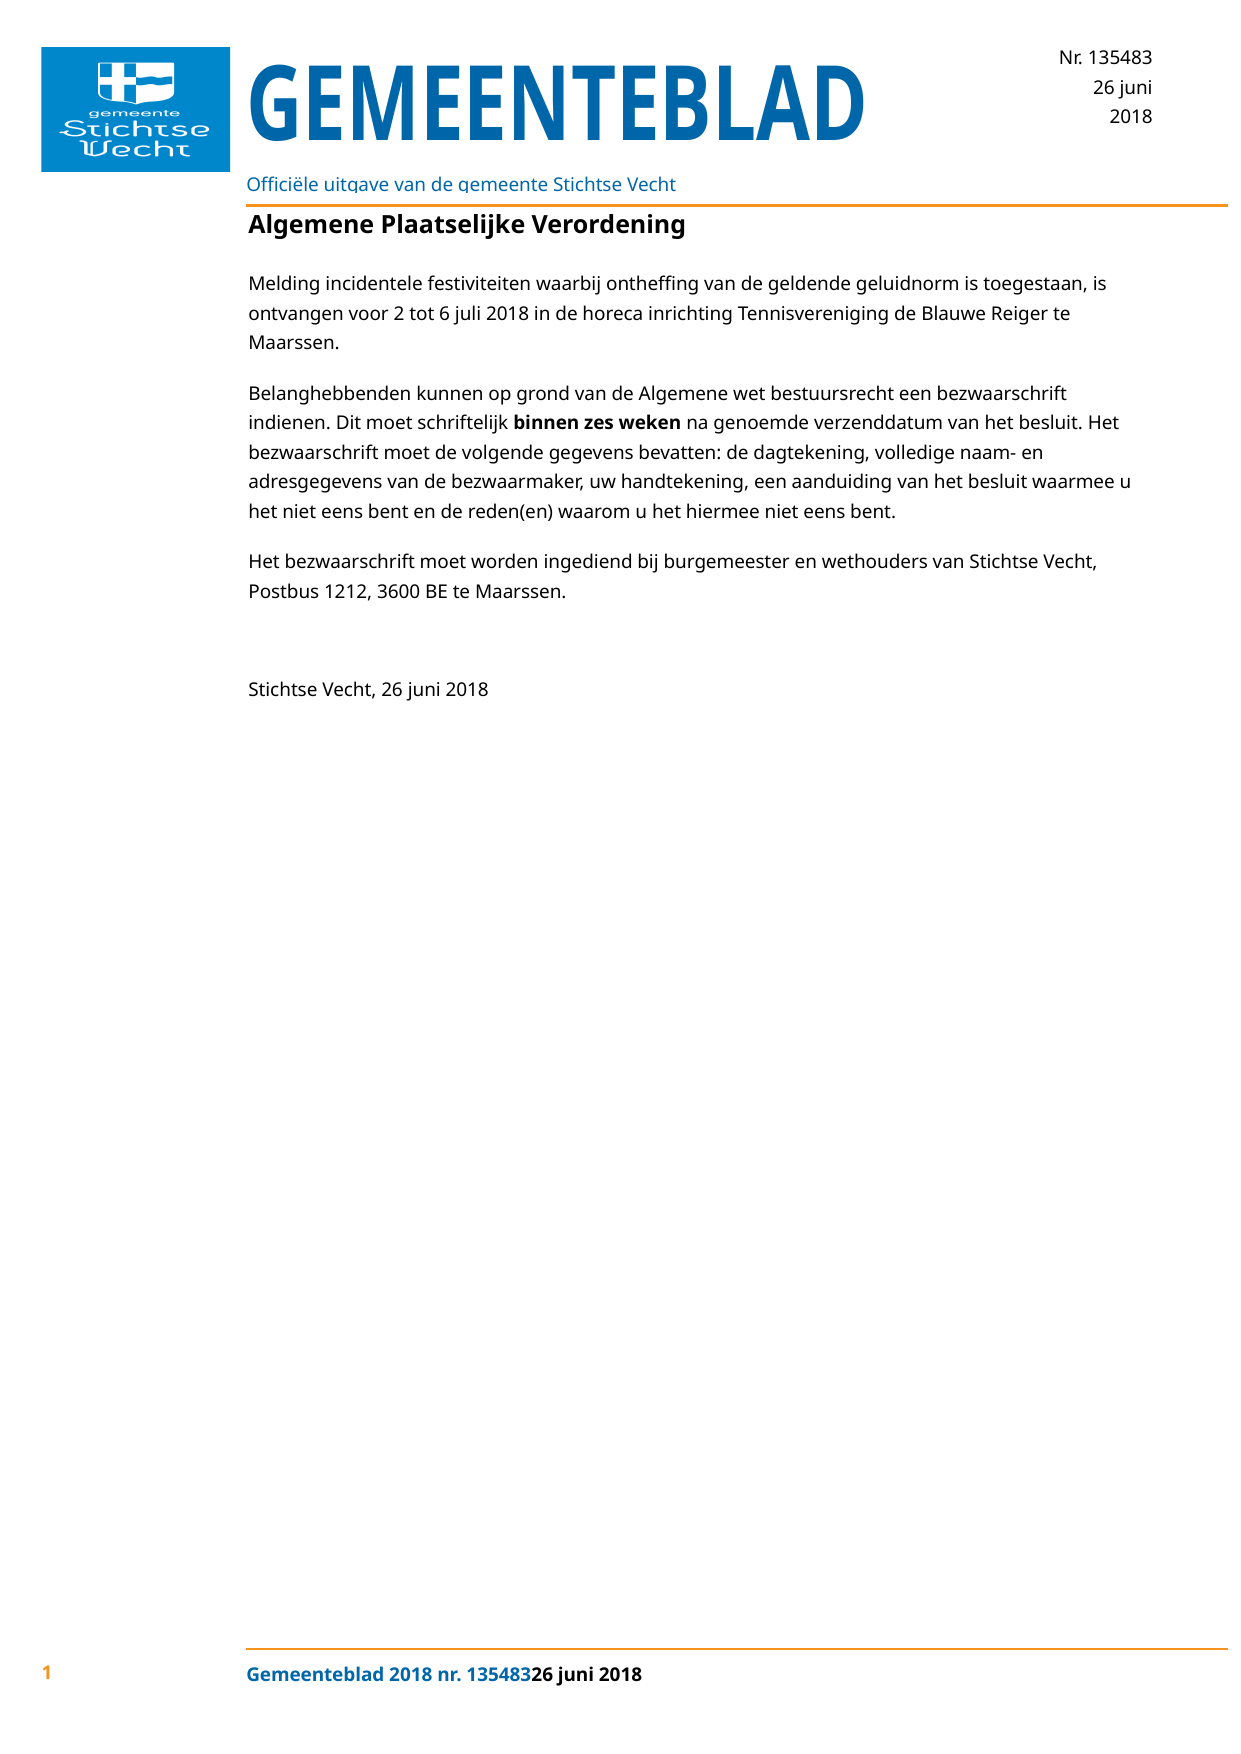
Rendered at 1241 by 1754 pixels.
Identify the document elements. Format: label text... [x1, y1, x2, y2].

picture [99, 63, 135, 101]
text Stichtse Vecht, 26 juni 2018 [248, 676, 1152, 702]
text Melding incidentele festiviteiten waarbij ontheffing van de geldende geluidnorm is toegestaan, is ontvangen voor 2 tot 6 juli 2018 in de horeca inrichting Tennisvereniging de Blauwe Reiger te Maarssen. [248, 270, 1152, 355]
text Algemene Plaatselijke Verordening [248, 207, 1152, 241]
text Het bezwaarschrift moet worden ingediend bij burgemeester en wethouders van Stichtse Vecht, Postbus 1212, 3600 BE te Maarssen. [248, 549, 1152, 604]
picture [137, 63, 174, 103]
text Belanghebbenden kunnen op grond van de Algemene wet bestuursrecht een bezwaarschrift indienen. Dit moet schriftelijk binnen zes weken na genoemde verzenddatum van het besluit. Het bezwaarschrift moet de volgende gegevens bevatten: de dagtekening, volledige naam- en adresgegevens van de bezwaarmaker, uw handtekening, een aanduiding van het besluit waarmee u het niet eens bent en de reden(en) waarom u het hiermee niet eens bent. [248, 380, 1152, 524]
